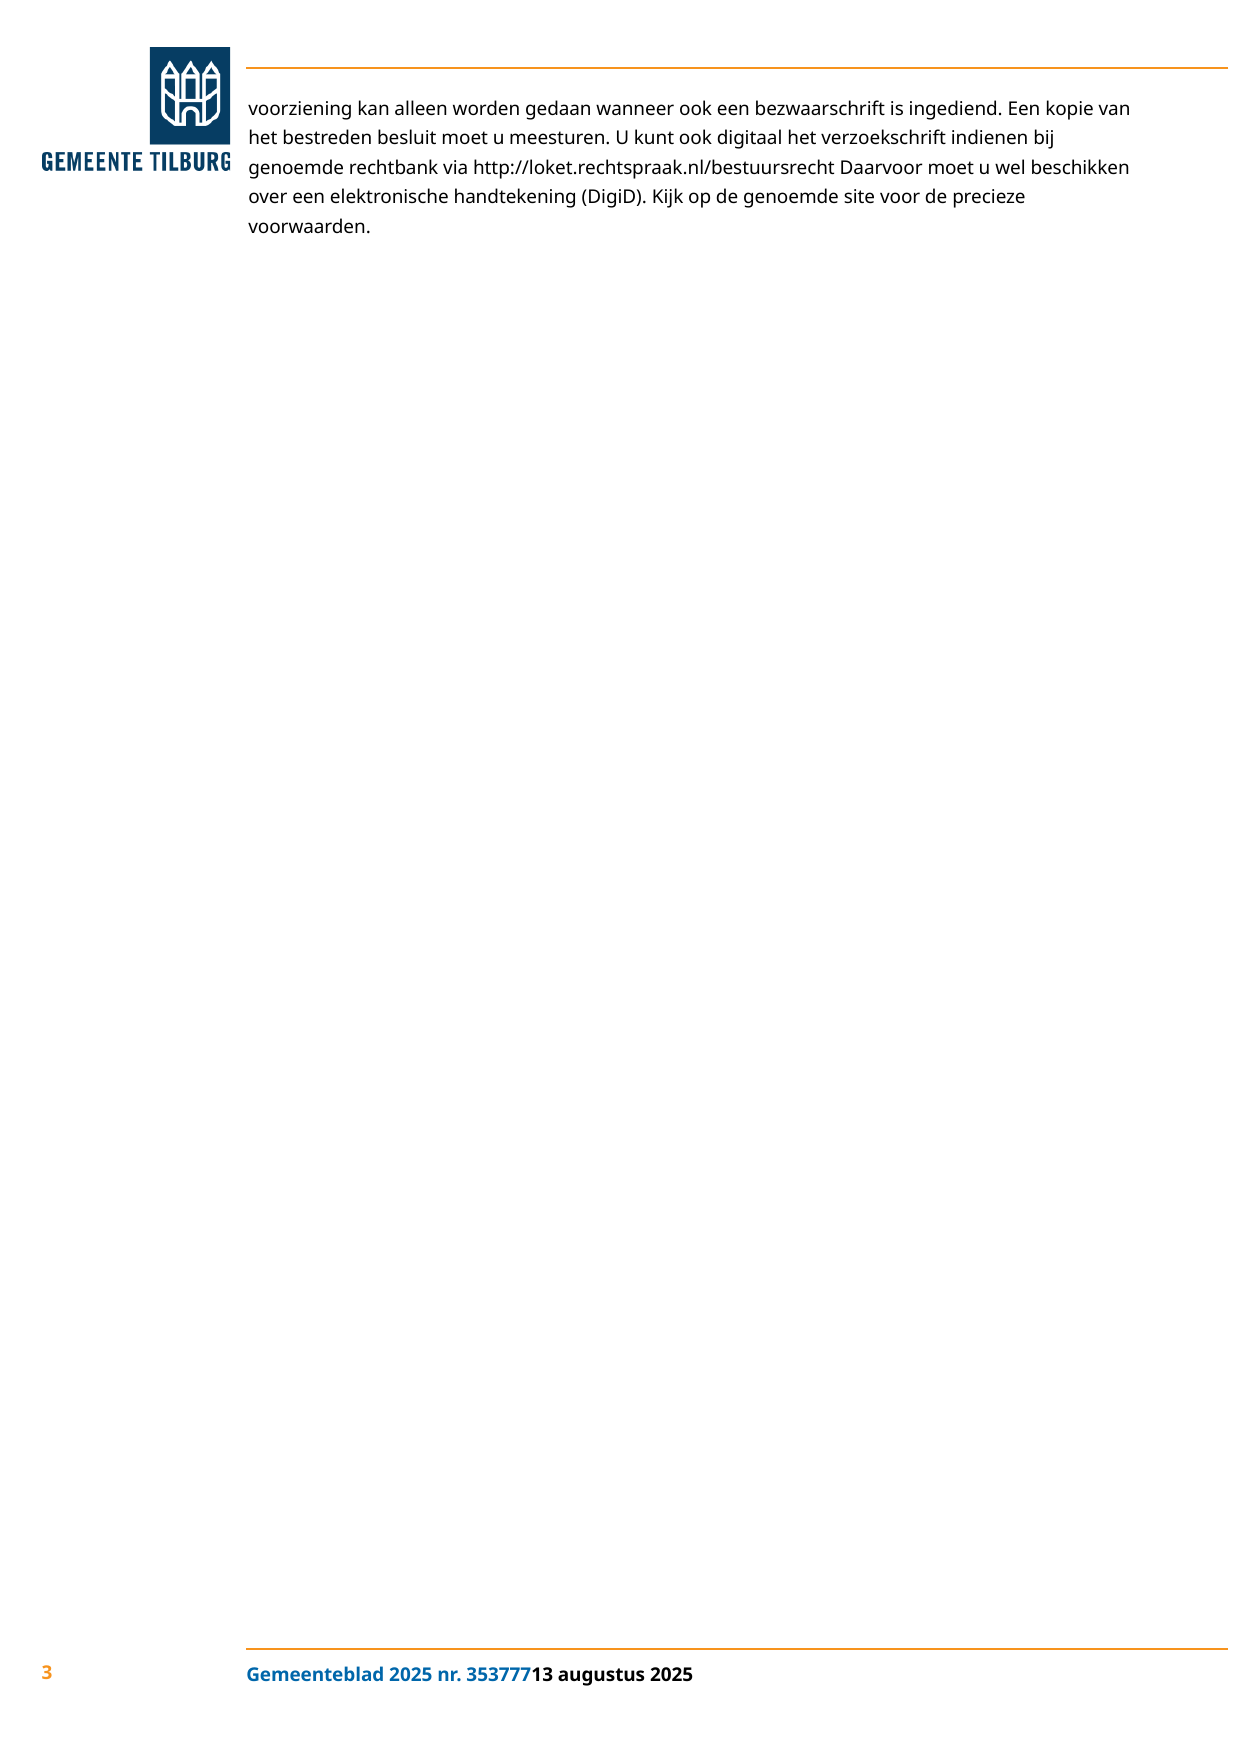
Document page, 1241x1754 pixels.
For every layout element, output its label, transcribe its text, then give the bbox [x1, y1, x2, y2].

picture [41, 47, 231, 172]
text voorziening kan alleen worden gedaan wanneer ook een bezwaarschrift is ingediend. Een kopie van het bestreden besluit moet u meesturen. U kunt ook digitaal het verzoekschrift indienen bij genoemde rechtbank via http://loket.rechtspraak.nl/bestuursrecht Daarvoor moet u wel beschikken over een elektronische handtekening (DigiD). Kijk op de genoemde site voor de precieze voorwaarden. [248, 95, 1152, 239]
